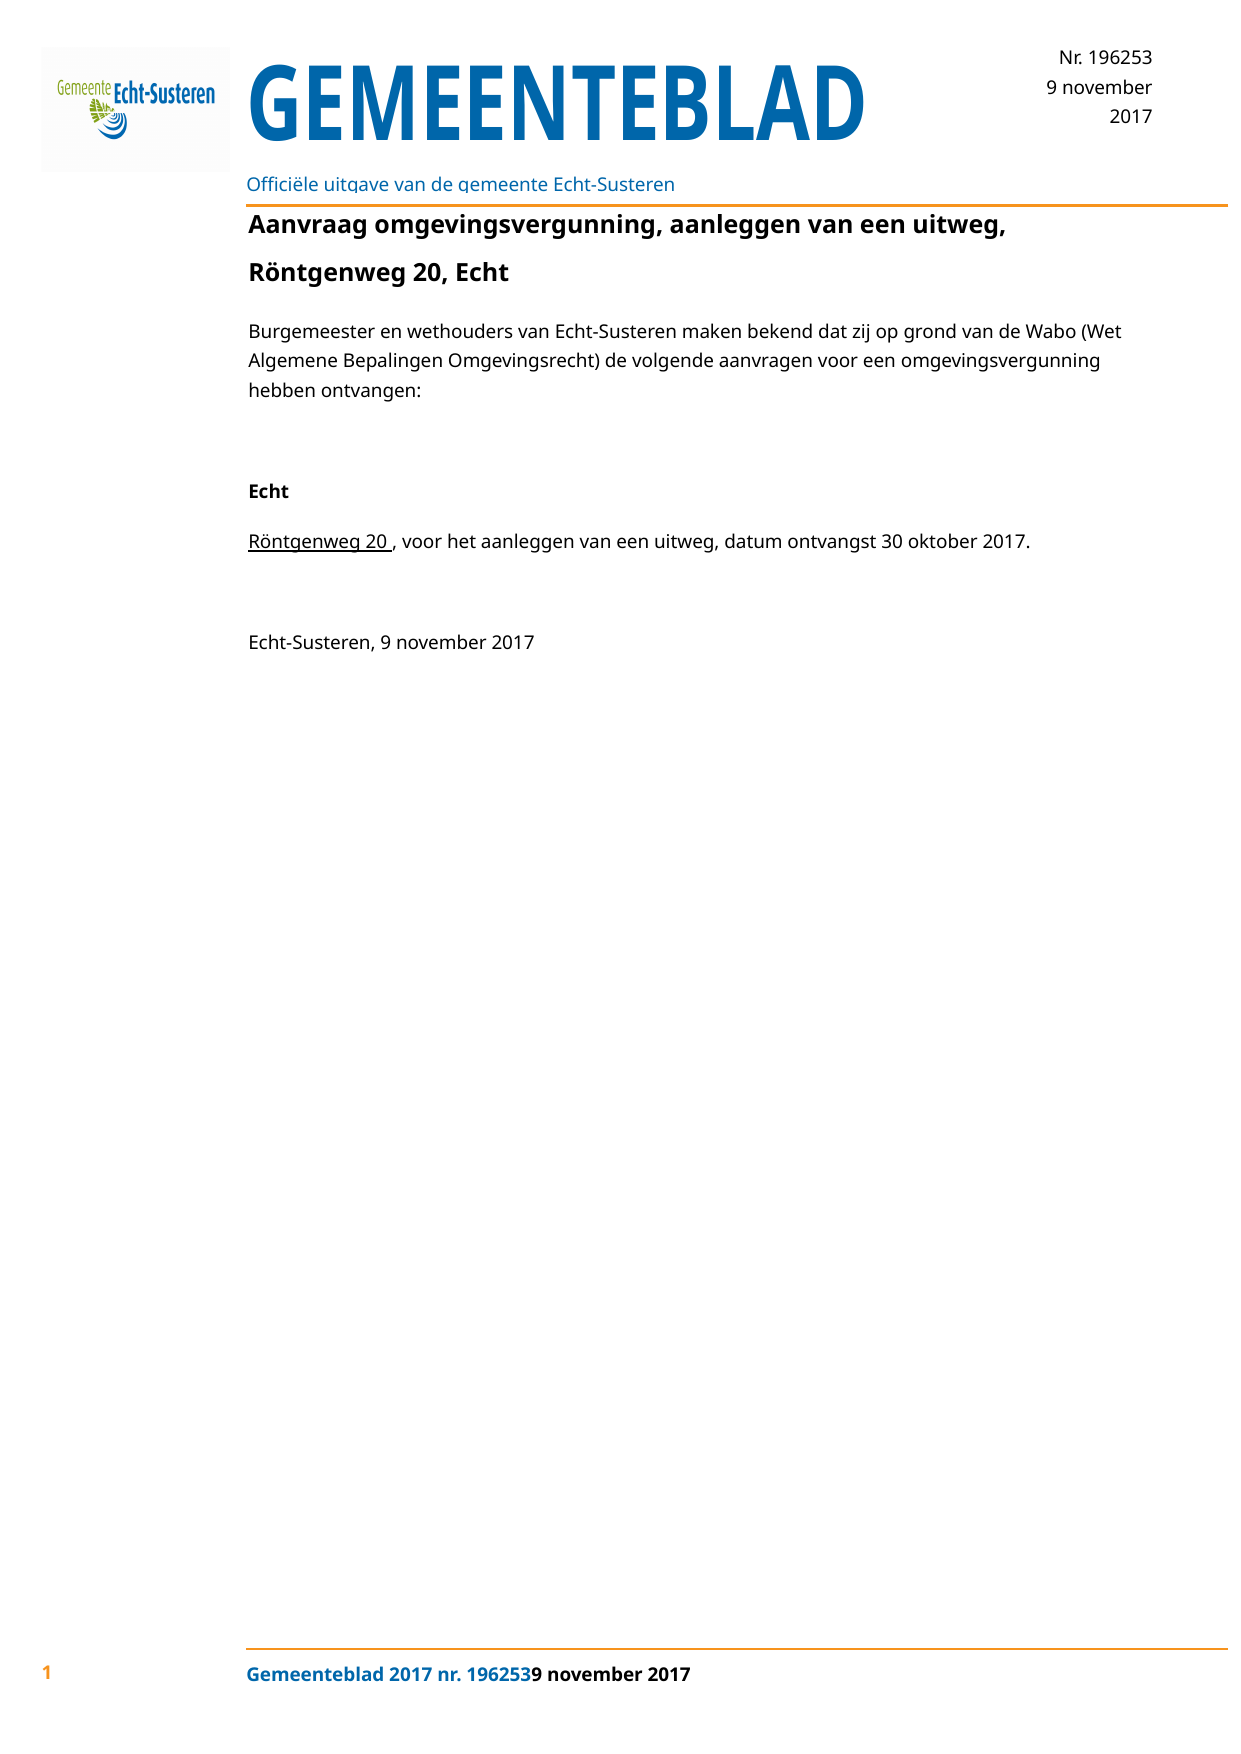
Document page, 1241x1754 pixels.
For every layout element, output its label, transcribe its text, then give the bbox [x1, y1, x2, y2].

picture [41, 47, 231, 172]
text Echt [248, 478, 1152, 504]
text Burgemeester en wethouders van Echt-Susteren maken bekend dat zij op grond van de Wabo (Wet Algemene Bepalingen Omgevingsrecht) de volgende aanvragen voor een omgevingsvergunning hebben ontvangen: [248, 318, 1152, 403]
text Röntgenweg 20 , voor het aanleggen van een uitweg, datum ontvangst 30 oktober 2017. [248, 528, 1152, 554]
text Echt-Susteren, 9 november 2017 [248, 629, 1152, 655]
text Aanvraag omgevingsvergunning, aanleggen van een uitweg, Röntgenweg 20, Echt [248, 207, 1152, 288]
